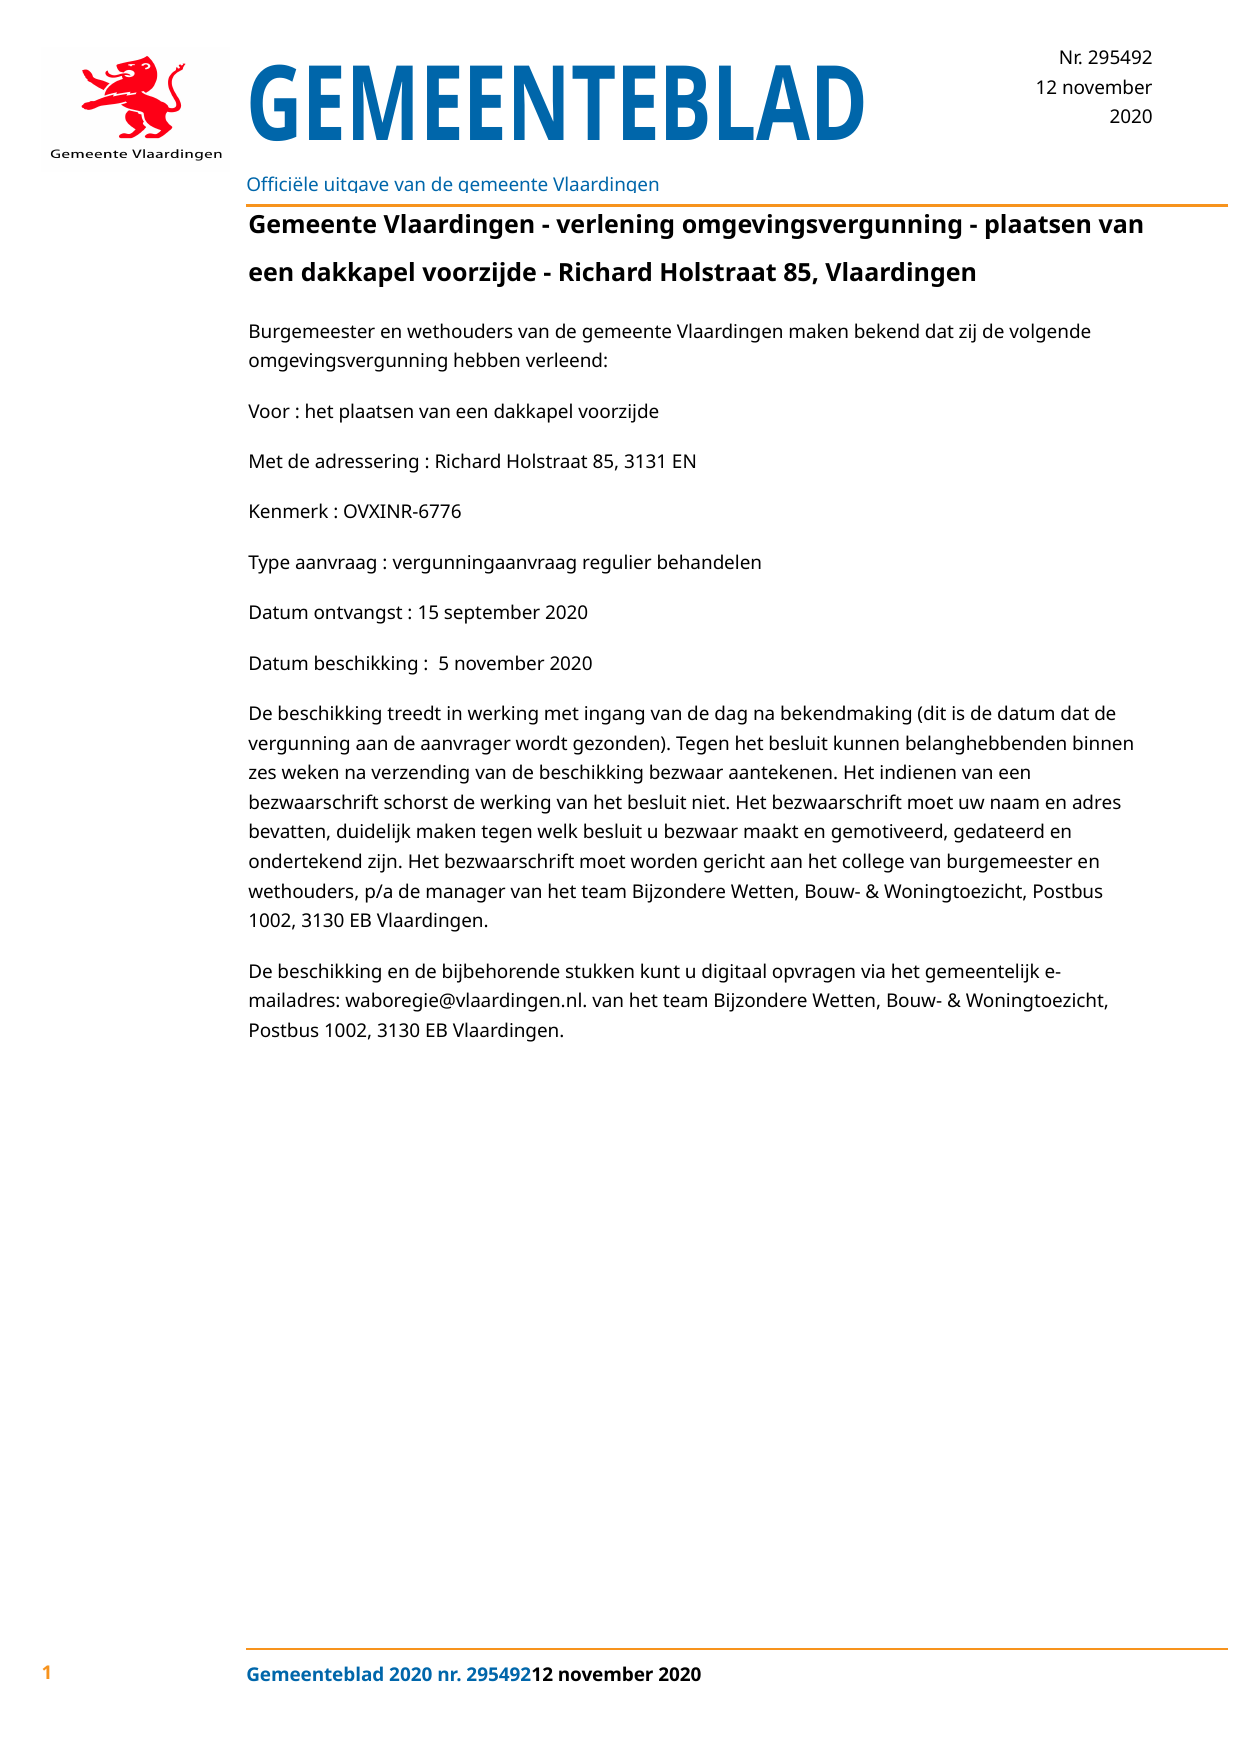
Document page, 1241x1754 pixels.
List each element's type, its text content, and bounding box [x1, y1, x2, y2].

text Gemeente Vlaardingen - verlening omgevingsvergunning - plaatsen van een dakkapel voorzijde - Richard Holstraat 85, Vlaardingen [248, 207, 1152, 288]
text Voor : het plaatsen van een dakkapel voorzijde [248, 398, 1152, 424]
text Burgemeester en wethouders van de gemeente Vlaardingen maken bekend dat zij de volgende omgevingsvergunning hebben verleend: [248, 318, 1152, 373]
picture [41, 47, 231, 172]
text Datum beschikking : 5 november 2020 [248, 650, 1152, 676]
text De beschikking en de bijbehorende stukken kunt u digitaal opvragen via het gemeentelijk e-mailadres: waboregie@vlaardingen.nl. van het team Bijzondere Wetten, Bouw- & Woningtoezicht, Postbus 1002, 3130 EB Vlaardingen. [248, 958, 1152, 1043]
text Kenmerk : OVXINR-6776 [248, 499, 1152, 524]
text Datum ontvangst : 15 september 2020 [248, 599, 1152, 625]
text Type aanvraag : vergunningaanvraag regulier behandelen [248, 549, 1152, 575]
text De beschikking treedt in werking met ingang van de dag na bekendmaking (dit is de datum dat de vergunning aan de aanvrager wordt gezonden). Tegen het besluit kunnen belanghebbenden binnen zes weken na verzending van de beschikking bezwaar aantekenen. Het indienen van een bezwaarschrift schorst de werking van het besluit niet. Het bezwaarschrift moet uw naam en adres bevatten, duidelijk maken tegen welk besluit u bezwaar maakt en gemotiveerd, gedateerd en ondertekend zijn. Het bezwaarschrift moet worden gericht aan het college van burgemeester en wethouders, p/a de manager van het team Bijzondere Wetten, Bouw- & Woningtoezicht, Postbus 1002, 3130 EB Vlaardingen. [248, 700, 1152, 933]
text Met de adressering : Richard Holstraat 85, 3131 EN [248, 448, 1152, 474]
